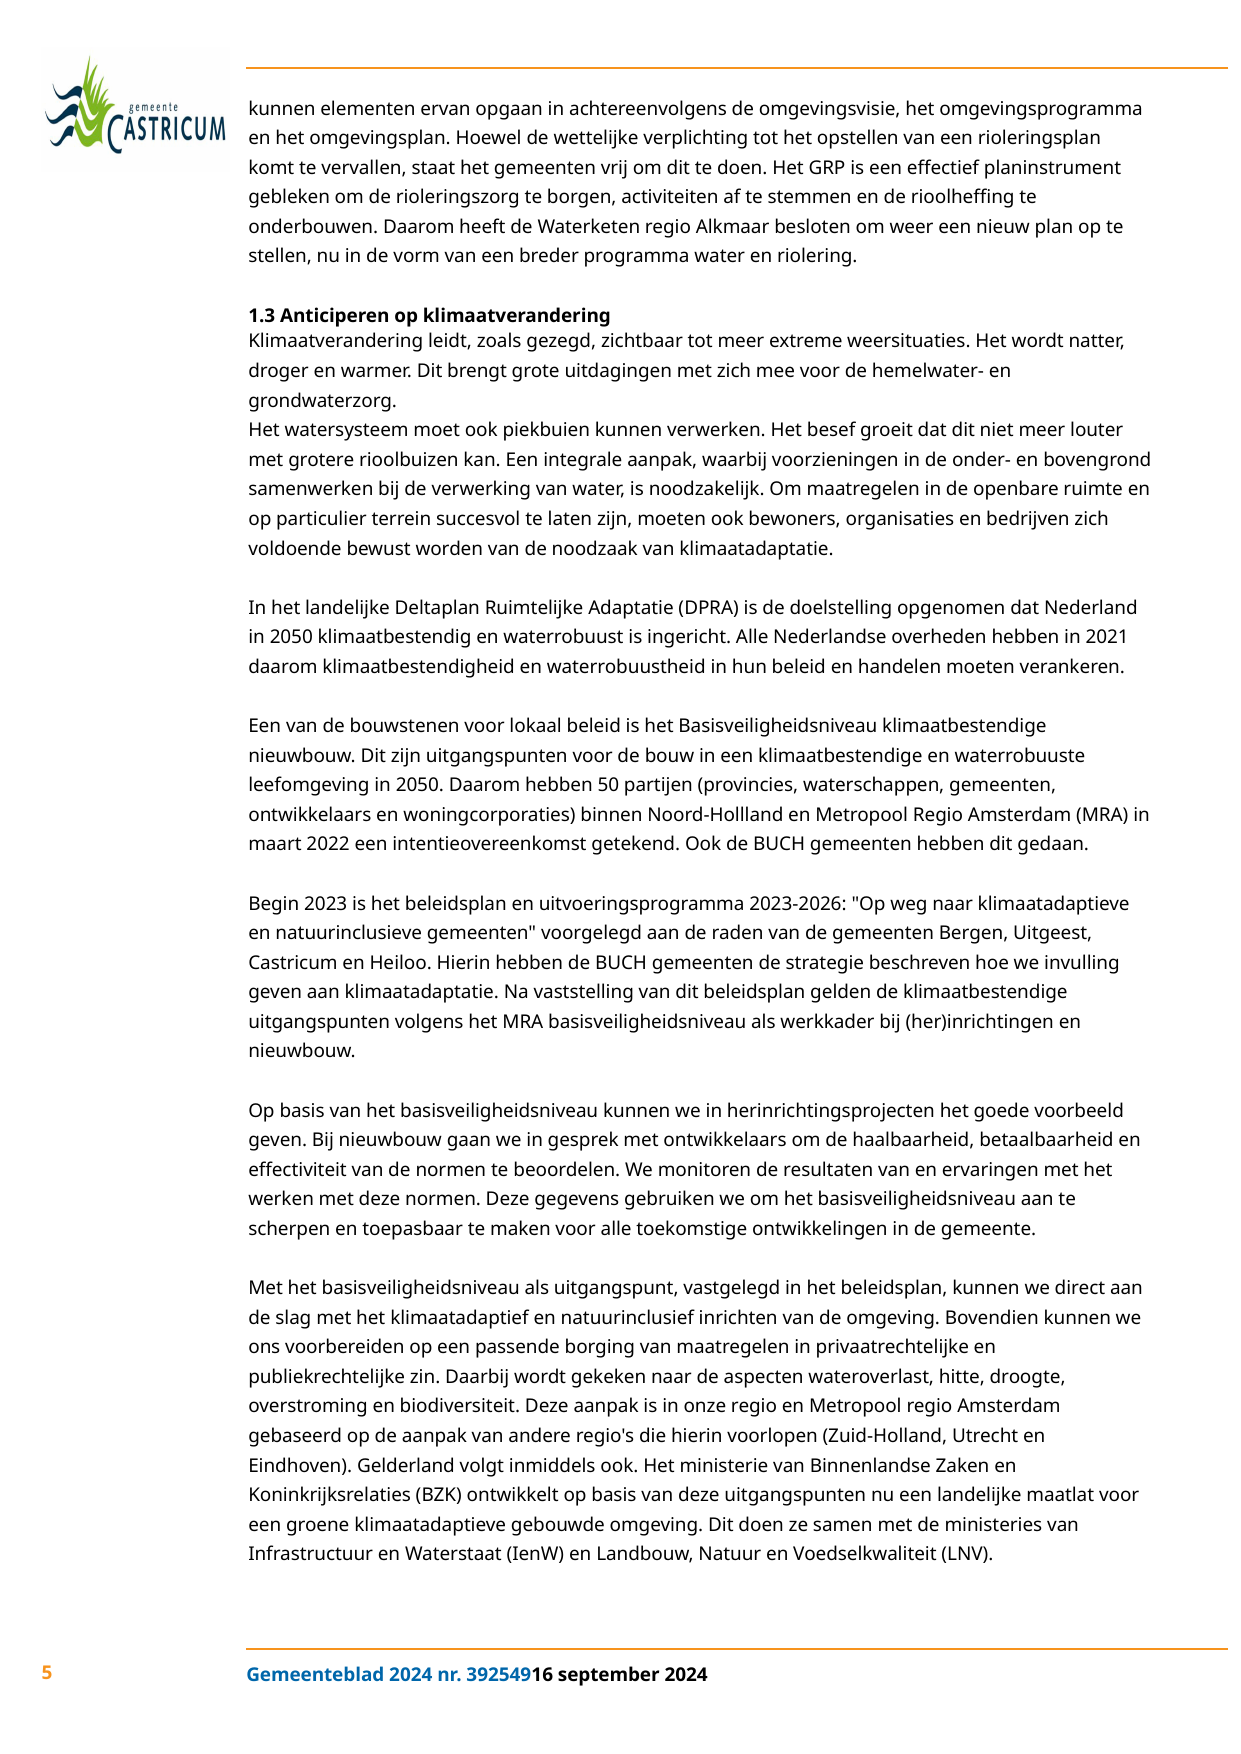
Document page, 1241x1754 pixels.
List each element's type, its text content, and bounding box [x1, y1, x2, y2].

text Met het basisveiligheidsniveau als uitgangspunt, vastgelegd in het beleidsplan, kunnen we direct aan de slag met het klimaatadaptief en natuurinclusief inrichten van de omgeving. Bovendien kunnen we ons voorbereiden op een passende borging van maatregelen in privaatrechtelijke en publiekrechtelijke zin. Daarbij wordt gekeken naar de aspecten wateroverlast, hitte, droogte, overstroming en biodiversiteit. Deze aanpak is in onze regio en Metropool regio Amsterdam gebaseerd op de aanpak van andere regio's die hierin voorlopen (Zuid-Holland, Utrecht en Eindhoven). Gelderland volgt inmiddels ook. Het ministerie van Binnenlandse Zaken en Koninkrijksrelaties (BZK) ontwikkelt op basis van deze uitgangspunten nu een landelijke maatlat voor een groene klimaatadaptieve gebouwde omgeving. Dit doen ze samen met de ministeries van Infrastructuur en Waterstaat (IenW) en Landbouw, Natuur en Voedselkwaliteit (LNV). [248, 1274, 1152, 1566]
text Het watersysteem moet ook piekbuien kunnen verwerken. Het besef groeit dat dit niet meer louter met grotere rioolbuizen kan. Een integrale aanpak, waarbij voorzieningen in de onder- en bovengrond samenwerken bij de verwerking van water, is noodzakelijk. Om maatregelen in de openbare ruimte en op particulier terrein succesvol te laten zijn, moeten ook bewoners, organisaties en bedrijven zich voldoende bewust worden van de noodzaak van klimaatadaptatie. [248, 416, 1152, 560]
picture [41, 47, 231, 172]
text Een van de bouwstenen voor lokaal beleid is het Basisveiligheidsniveau klimaatbestendige nieuwbouw. Dit zijn uitgangspunten voor de bouw in een klimaatbestendige en waterrobuuste leefomgeving in 2050. Daarom hebben 50 partijen (provincies, waterschappen, gemeenten, ontwikkelaars en woningcorporaties) binnen Noord-Hollland en Metropool Regio Amsterdam (MRA) in maart 2022 een intentieovereenkomst getekend. Ook de BUCH gemeenten hebben dit gedaan. [248, 712, 1152, 856]
text kunnen elementen ervan opgaan in achtereenvolgens de omgevingsvisie, het omgevingsprogramma en het omgevingsplan. Hoewel de wettelijke verplichting tot het opstellen van een rioleringsplan komt te vervallen, staat het gemeenten vrij om dit te doen. Het GRP is een effectief planinstrument gebleken om de rioleringszorg te borgen, activiteiten af te stemmen en de rioolheffing te onderbouwen. Daarom heeft de Waterketen regio Alkmaar besloten om weer een nieuw plan op te stellen, nu in de vorm van een breder programma water en riolering. [248, 95, 1152, 268]
text Klimaatverandering leidt, zoals gezegd, zichtbaar tot meer extreme weersituaties. Het wordt natter, droger en warmer. Dit brengt grote uitdagingen met zich mee voor de hemelwater- en grondwaterzorg. [248, 328, 1152, 412]
text In het landelijke Deltaplan Ruimtelijke Adaptatie (DPRA) is de doelstelling opgenomen dat Nederland in 2050 klimaatbestendig en waterrobuust is ingericht. Alle Nederlandse overheden hebben in 2021 daarom klimaatbestendigheid en waterrobuustheid in hun beleid en handelen moeten verankeren. [248, 594, 1152, 679]
text Op basis van het basisveiligheidsniveau kunnen we in herinrichtingsprojecten het goede voorbeeld geven. Bij nieuwbouw gaan we in gesprek met ontwikkelaars om de haalbaarheid, betaalbaarheid en effectiviteit van de normen te beoordelen. We monitoren de resultaten van en ervaringen met het werken met deze normen. Deze gegevens gebruiken we om het basisveiligheidsniveau aan te scherpen en toepasbaar te maken voor alle toekomstige ontwikkelingen in de gemeente. [248, 1097, 1152, 1241]
text Begin 2023 is het beleidsplan en uitvoeringsprogramma 2023-2026: "Op weg naar klimaatadaptieve en natuurinclusieve gemeenten" voorgelegd aan de raden van de gemeenten Bergen, Uitgeest, Castricum en Heiloo. Hierin hebben de BUCH gemeenten de strategie beschreven hoe we invulling geven aan klimaatadaptatie. Na vaststelling van dit beleidsplan gelden de klimaatbestendige uitgangspunten volgens het MRA basisveiligheidsniveau als werkkader bij (her)inrichtingen en nieuwbouw. [248, 890, 1152, 1063]
text 1.3 Anticiperen op klimaatverandering [248, 302, 1152, 328]
